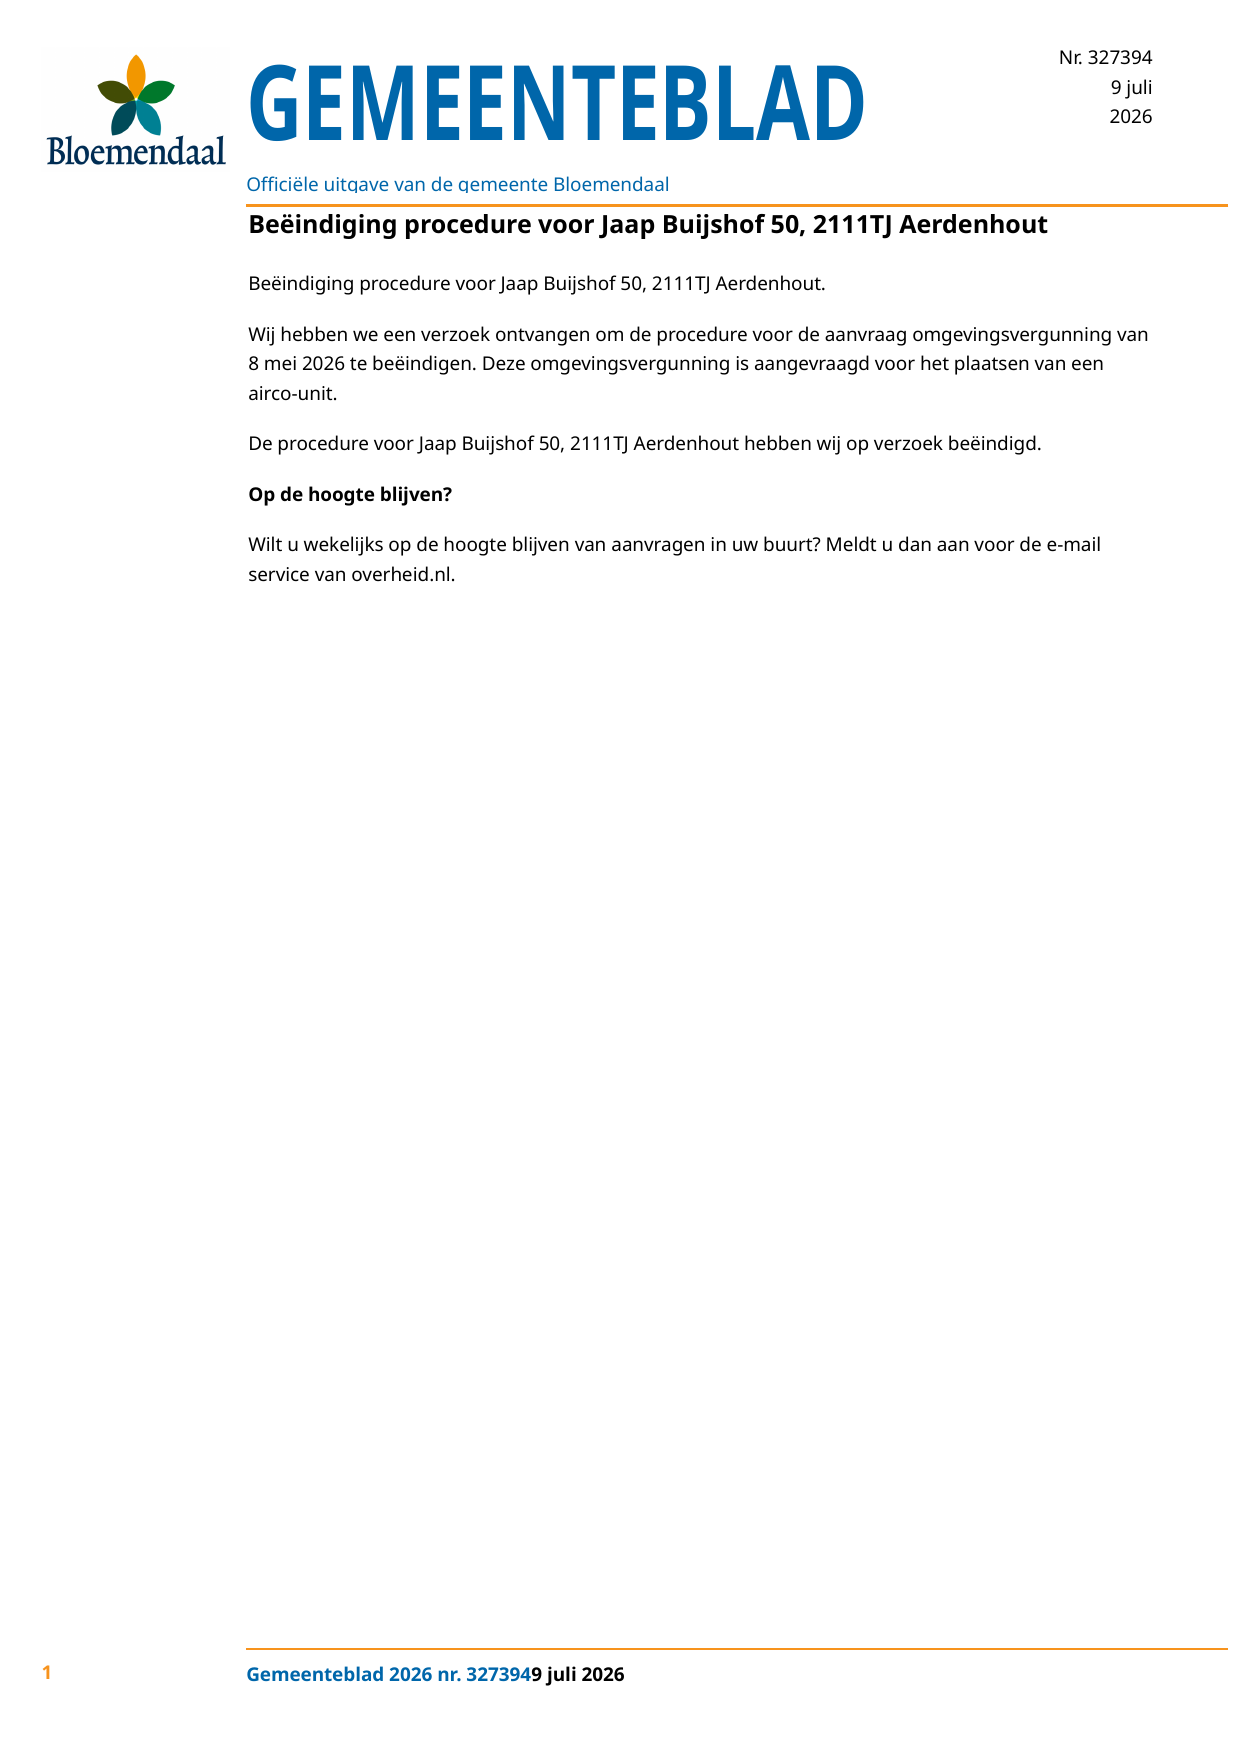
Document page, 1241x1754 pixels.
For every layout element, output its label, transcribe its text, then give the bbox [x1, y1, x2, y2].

text Wij hebben we een verzoek ontvangen om de procedure voor de aanvraag omgevingsvergunning van 8 mei 2026 te beëindigen. Deze omgevingsvergunning is aangevraagd voor het plaatsen van een airco-unit. [248, 321, 1152, 406]
text Beëindiging procedure voor Jaap Buijshof 50, 2111TJ Aerdenhout. [248, 270, 1152, 296]
picture [41, 47, 231, 172]
text Beëindiging procedure voor Jaap Buijshof 50, 2111TJ Aerdenhout [248, 207, 1152, 241]
text Wilt u wekelijks op de hoogte blijven van aanvragen in uw buurt? Meldt u dan aan voor de e-mail service van overheid.nl. [248, 531, 1152, 586]
text De procedure voor Jaap Buijshof 50, 2111TJ Aerdenhout hebben wij op verzoek beëindigd. [248, 430, 1152, 456]
text Op de hoogte blijven? [248, 481, 1152, 506]
